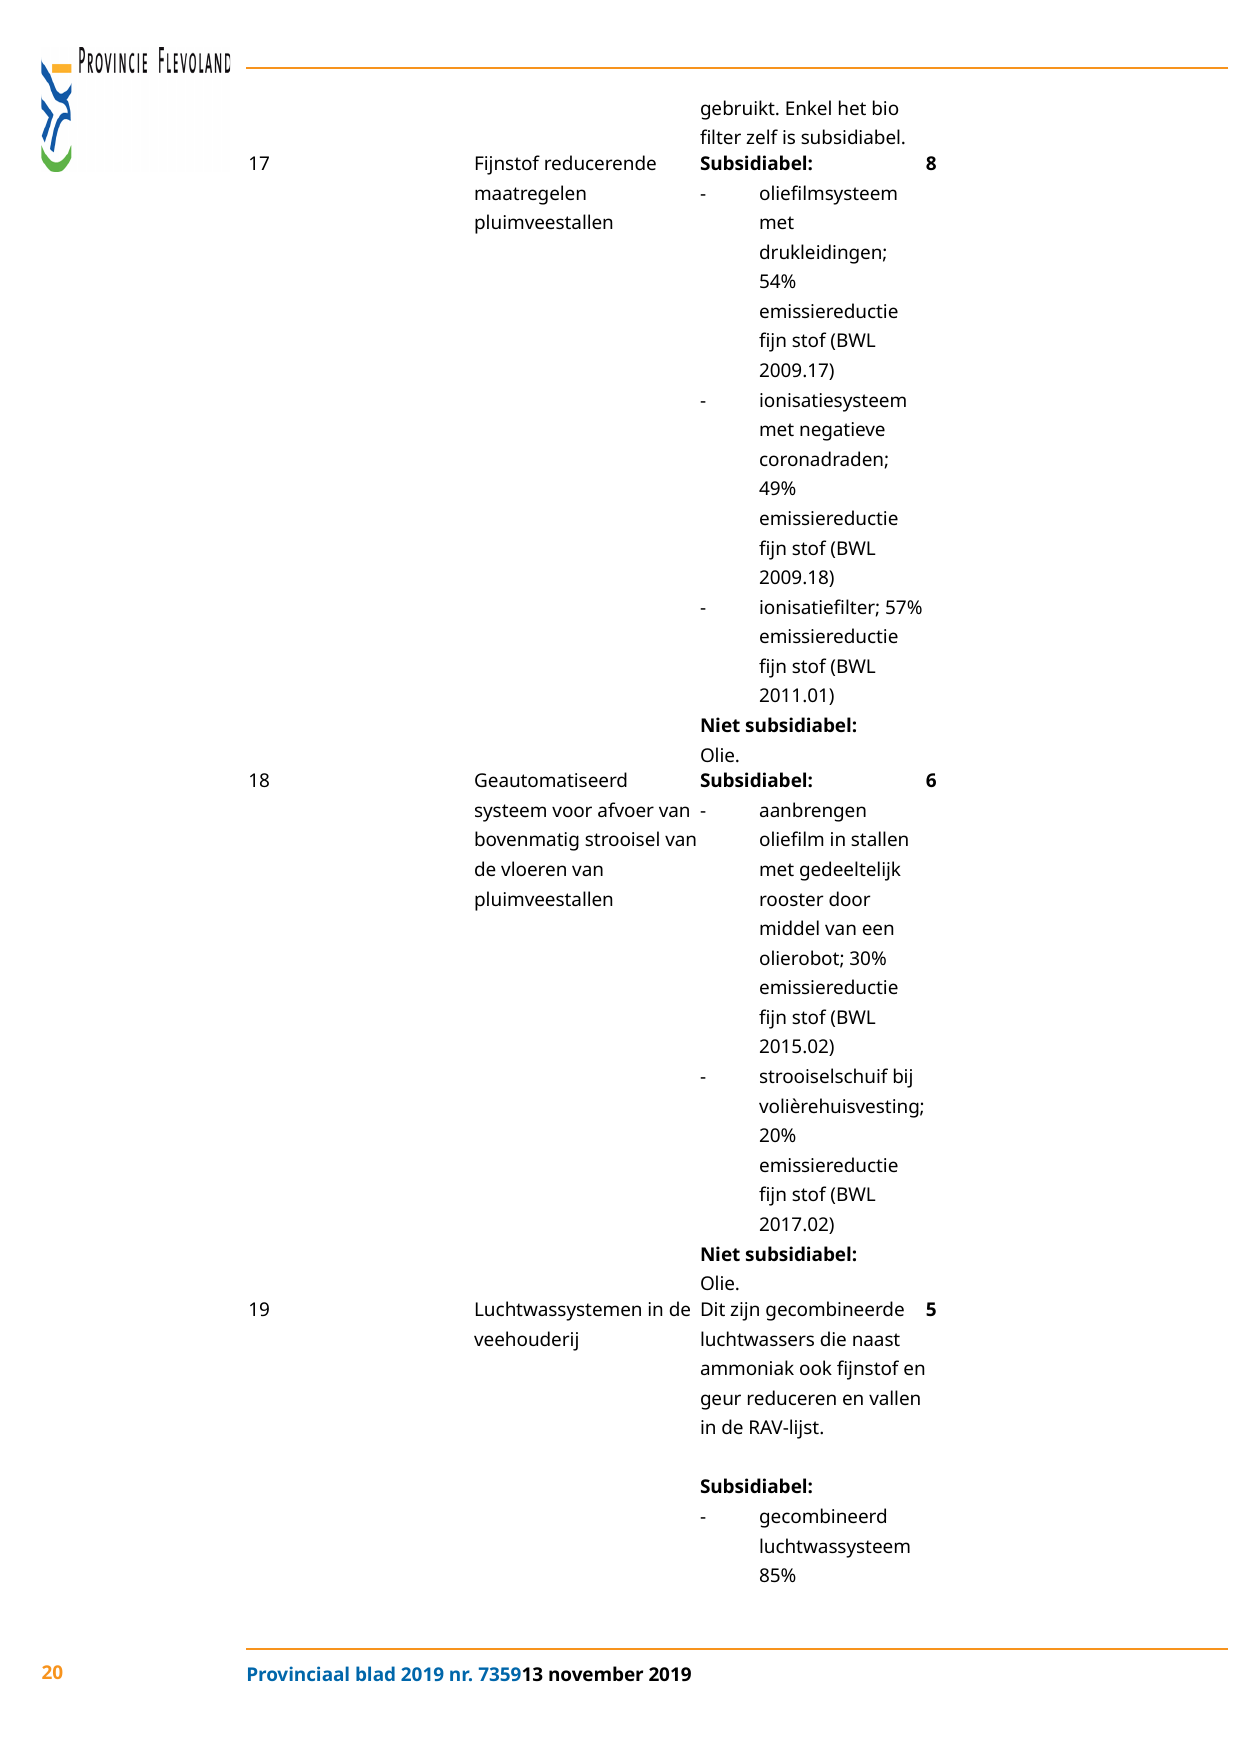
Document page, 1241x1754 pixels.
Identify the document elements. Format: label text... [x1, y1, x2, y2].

table_cell 8 [926, 150, 1152, 767]
table_cell [474, 95, 700, 150]
table_cell Dit zijn gecombineerde luchtwassers die naast ammoniak ook fijnstof en geur reduceren en vallen in de RAV-lijst. Subsidiabel: gecombineerd luchtwassysteem 85% [700, 1296, 926, 1588]
table_cell 5 [926, 1296, 1152, 1588]
table_cell Subsidiabel: aanbrengen oliefilm in stallen met gedeeltelijk rooster door middel van een olierobot; 30% emissiereductie fijn stof (BWL 2015.02) strooiselschuif bij volièrehuisvesting; 20% emissiereductie fijn stof (BWL 2017.02) Niet subsidiabel: Olie. [700, 768, 926, 1296]
table_cell 17 [248, 150, 474, 767]
table_cell gebruikt. Enkel het bio filter zelf is subsidiabel. [700, 95, 926, 150]
table_cell Geautomatiseerd systeem voor afvoer van bovenmatig strooisel van de vloeren van pluimveestallen [474, 768, 700, 1296]
table_cell 18 [248, 768, 474, 1296]
table_cell Luchtwassystemen in de veehouderij [474, 1296, 700, 1588]
table_cell 19 [248, 1296, 474, 1588]
table_cell [248, 95, 474, 150]
table_cell Subsidiabel: oliefilmsysteem met drukleidingen; 54% emissiereductie fijn stof (BWL 2009.17) ionisatiesysteem met negatieve coronadraden; 49% emissiereductie fijn stof (BWL 2009.18) ionisatiefilter; 57% emissiereductie fijn stof (BWL 2011.01) Niet subsidiabel: Olie. [700, 150, 926, 767]
table_cell [926, 95, 1152, 150]
table_cell Fijnstof reducerende maatregelen pluimveestallen [474, 150, 700, 767]
table_cell 6 [926, 768, 1152, 1296]
picture [41, 47, 231, 172]
